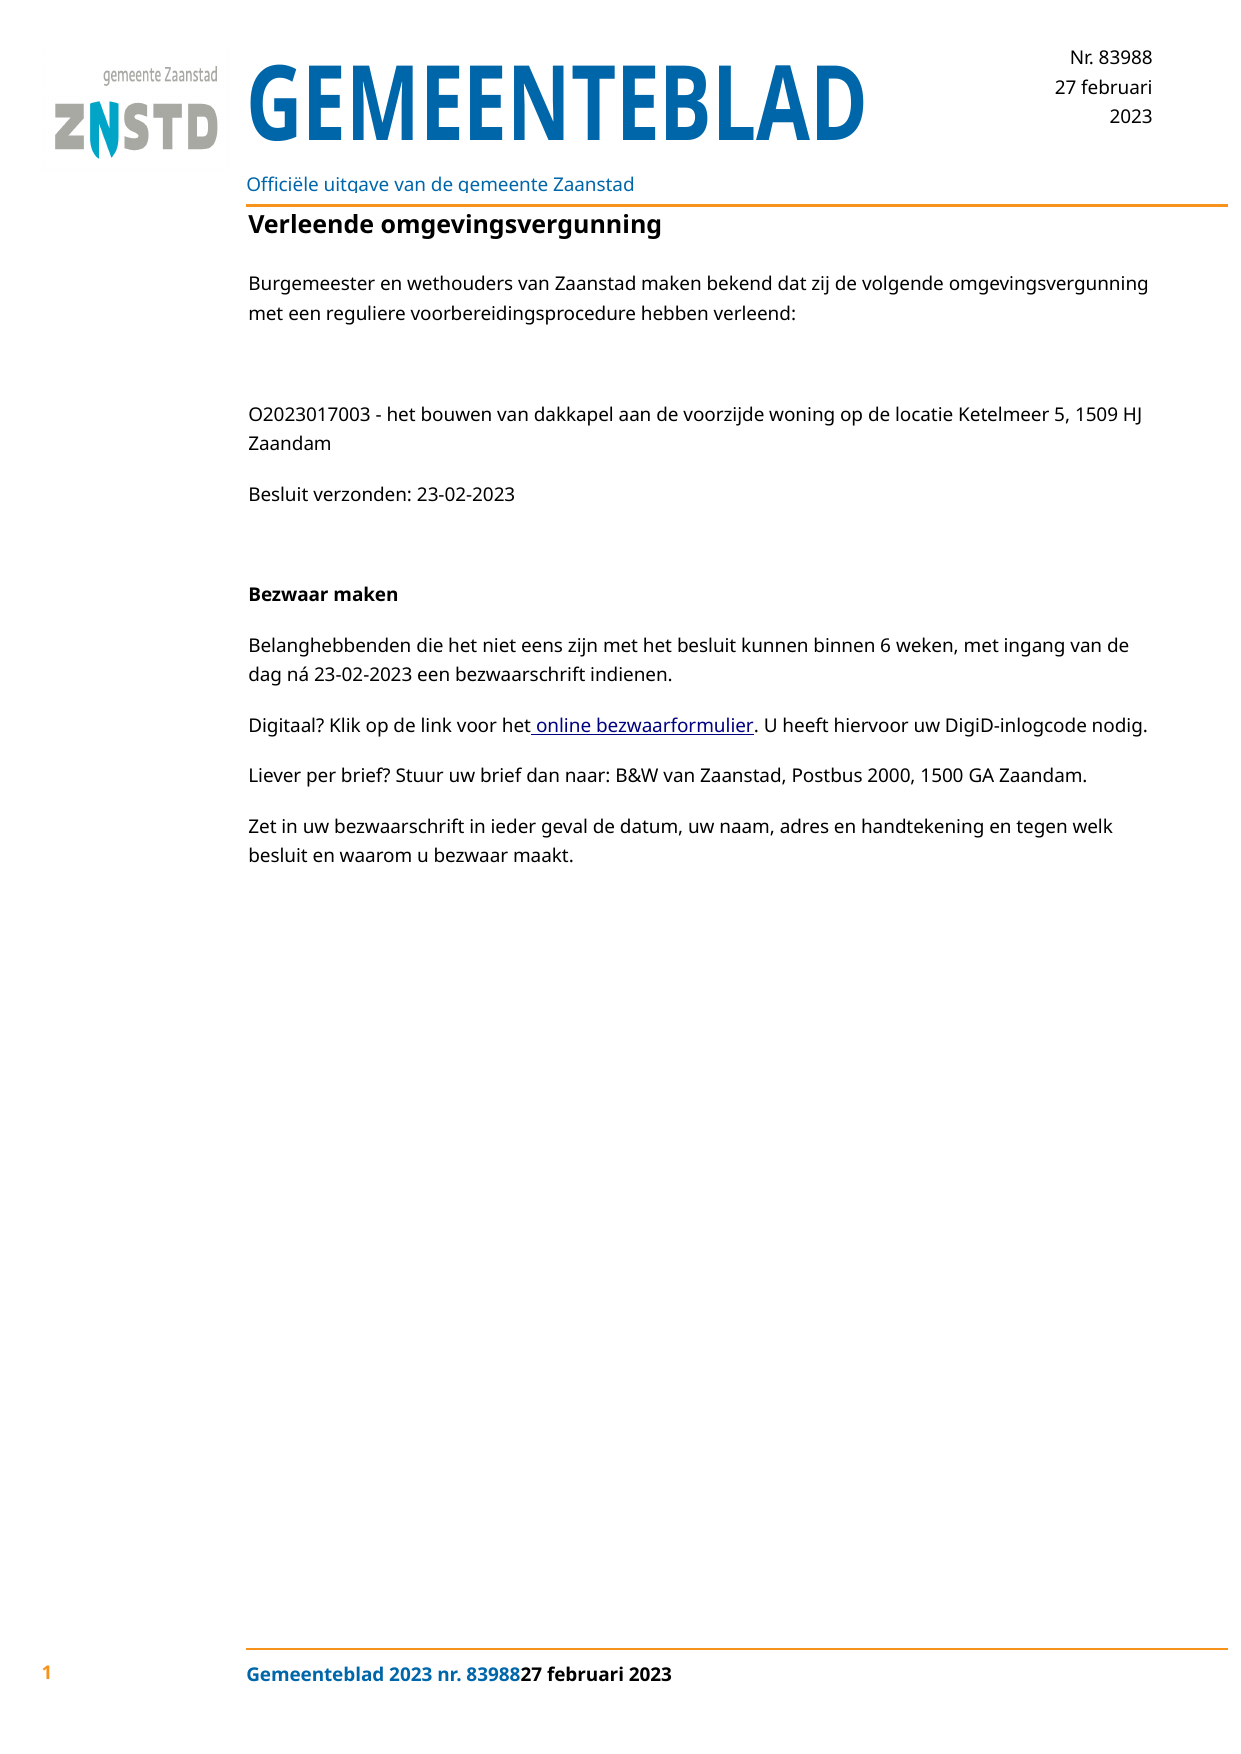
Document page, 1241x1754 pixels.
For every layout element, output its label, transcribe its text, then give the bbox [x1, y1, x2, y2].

text Liever per brief? Stuur uw brief dan naar: B&W van Zaanstad, Postbus 2000, 1500 GA Zaandam. [248, 762, 1152, 788]
text Burgemeester en wethouders van Zaanstad maken bekend dat zij de volgende omgevingsvergunning met een reguliere voorbereidingsprocedure hebben verleend: [248, 270, 1152, 326]
text Besluit verzonden: 23-02-2023 [248, 481, 1152, 506]
text O2023017003 - het bouwen van dakkapel aan de voorzijde woning op de locatie Ketelmeer 5, 1509 HJ Zaandam [248, 401, 1152, 456]
picture [41, 47, 231, 172]
text Verleende omgevingsvergunning [248, 207, 1152, 241]
text Belanghebbenden die het niet eens zijn met het besluit kunnen binnen 6 weken, met ingang van de dag ná 23-02-2023 een bezwaarschrift indienen. [248, 632, 1152, 687]
text Zet in uw bezwaarschrift in ieder geval de datum, uw naam, adres en handtekening en tegen welk besluit en waarom u bezwaar maakt. [248, 813, 1152, 868]
text Bezwaar maken [248, 582, 1152, 607]
text Digitaal? Klik op de link voor het online bezwaarformulier. U heeft hiervoor uw DigiD-inlogcode nodig. [248, 712, 1152, 738]
